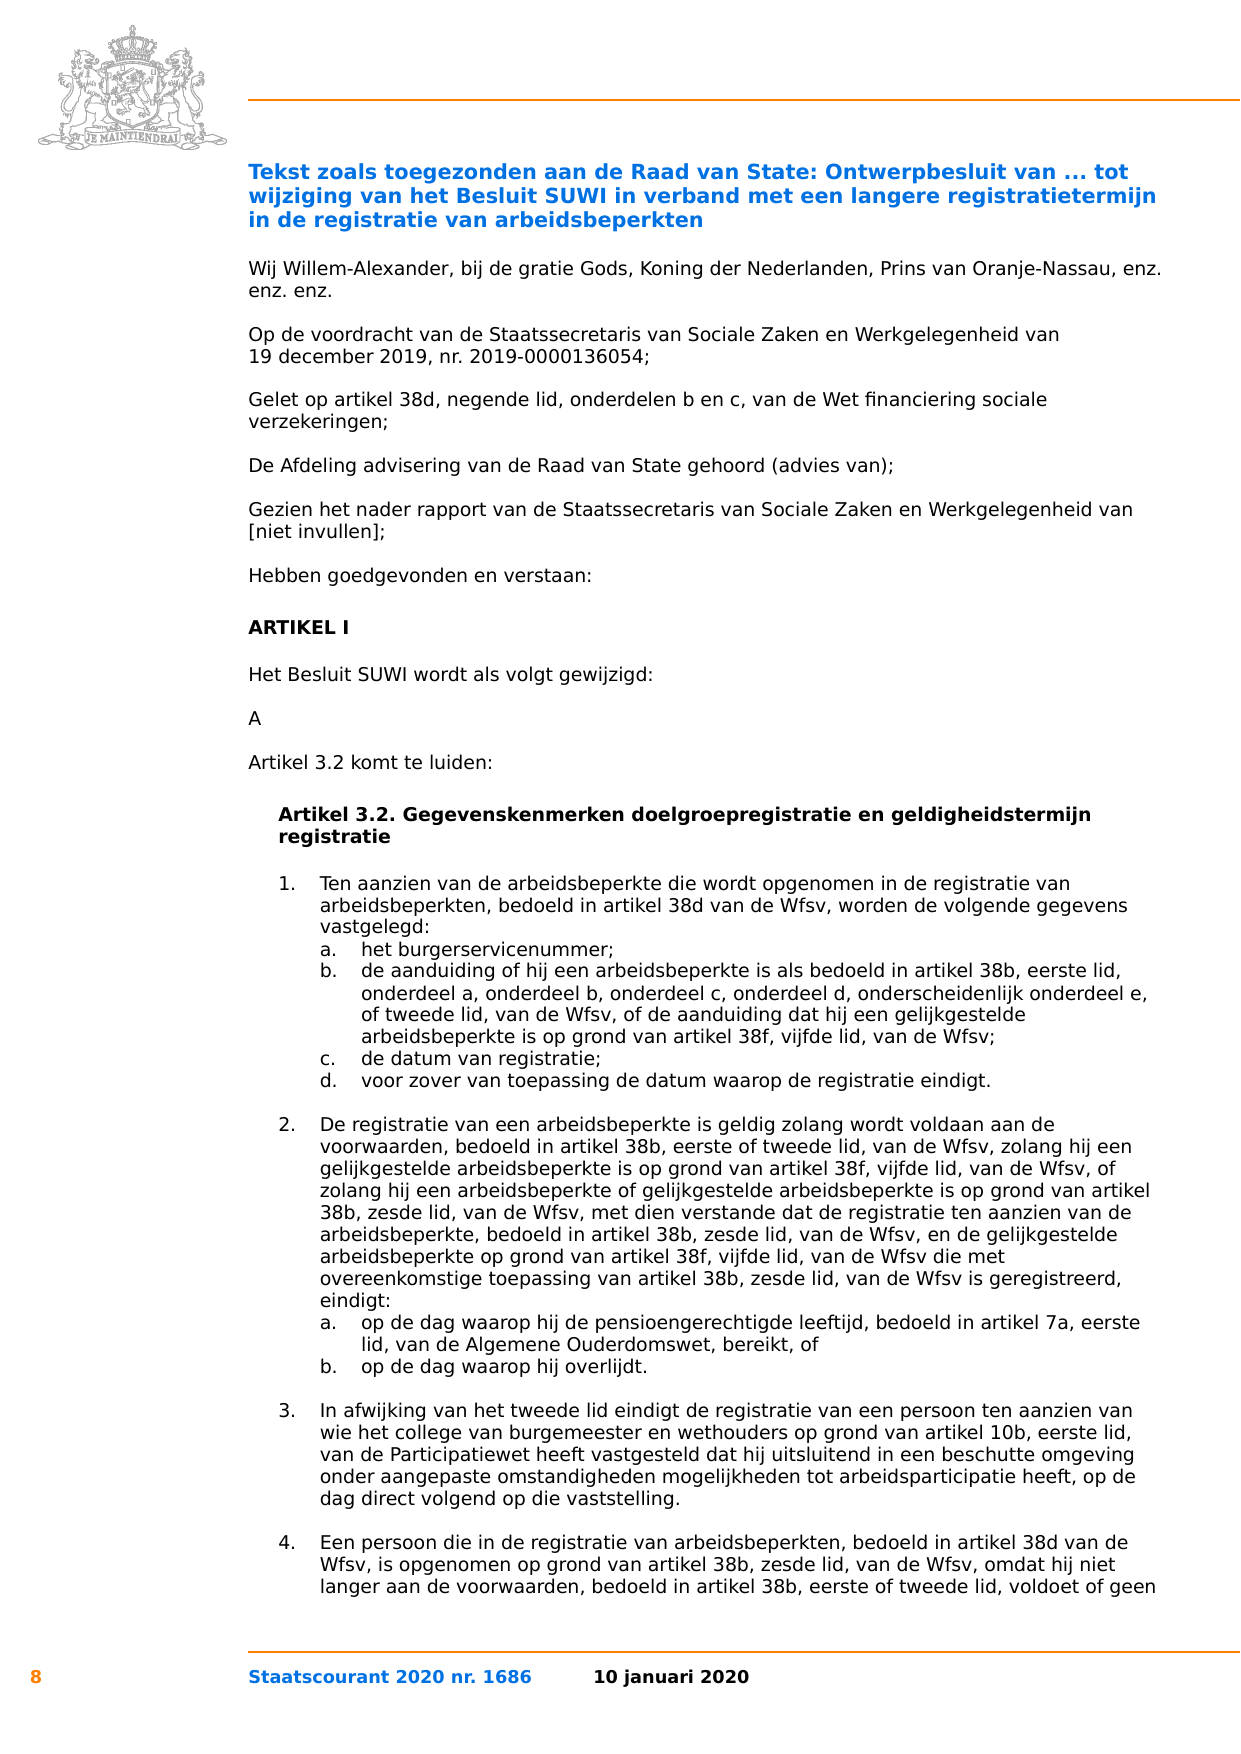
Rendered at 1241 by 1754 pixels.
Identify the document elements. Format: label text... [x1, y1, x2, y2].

text a. het burgerservicenummer; [319, 938, 1163, 960]
text De Afdeling advisering van de Raad van State gehoord (advies van); [248, 455, 1163, 477]
text Gezien het nader rapport van de Staatssecretaris van Sociale Zaken en Werkgelegenheid van [niet invullen]; [248, 499, 1163, 543]
text b. de aanduiding of hij een arbeidsbeperkte is als bedoeld in artikel 38b, eerste lid, onderdeel a, onderdeel b, onderdeel c, onderdeel d, onderscheidenlijk onderdeel e, of tweede lid, van de Wfsv, of de aanduiding dat hij een gelijkgestelde arbeidsbeperkte is op grond van artikel 38f, vijfde lid, van de Wfsv; [319, 960, 1163, 1048]
text Artikel 3.2 komt te luiden: [248, 752, 1163, 773]
text c. de datum van registratie; [319, 1048, 1163, 1070]
text d. voor zover van toepassing de datum waarop de registratie eindigt. [319, 1070, 1163, 1092]
text Hebben goedgevonden en verstaan: [248, 565, 1163, 587]
picture [38, 25, 227, 150]
text Het Besluit SUWI wordt als volgt gewijzigd: [248, 664, 1163, 686]
subtitle ARTIKEL I [248, 617, 1163, 639]
text b. op de dag waarop hij overlijdt. [319, 1356, 1163, 1378]
text 2. De registratie van een arbeidsbeperkte is geldig zolang wordt voldaan aan de voorwaarden, bedoeld in artikel 38b, eerste of tweede lid, van de Wfsv, zolang hij een gelijkgestelde arbeidsbeperkte is op grond van artikel 38f, vijfde lid, van de Wfsv, of zolang hij een arbeidsbeperkte of gelijkgestelde arbeidsbeperkte is op grond van artikel 38b, zesde lid, van de Wfsv, met dien verstande dat de registratie ten aanzien van de arbeidsbeperkte, bedoeld in artikel 38b, zesde lid, van de Wfsv, en de gelijkgestelde arbeidsbeperkte op grond van artikel 38f, vijfde lid, van de Wfsv die met overeenkomstige toepassing van artikel 38b, zesde lid, van de Wfsv is geregistreerd, eindigt: [278, 1114, 1163, 1312]
subtitle Artikel 3.2. Gegevenskenmerken doelgroepregistratie en geldigheidstermijn registratie [278, 803, 1163, 847]
text Op de voordracht van de Staatssecretaris van Sociale Zaken en Werkgelegenheid van 19 december 2019, nr. 2019-0000136054; [248, 323, 1163, 367]
subtitle Tekst zoals toegezonden aan de Raad van State: Ontwerpbesluit van ... tot wijziging van het Besluit SUWI in verband met een langere registratietermijn in de registratie van arbeidsbeperkten [248, 160, 1163, 233]
text 4. Een persoon die in de registratie van arbeidsbeperkten, bedoeld in artikel 38d van de Wfsv, is opgenomen op grond van artikel 38b, zesde lid, van de Wfsv, omdat hij niet langer aan de voorwaarden, bedoeld in artikel 38b, eerste of tweede lid, voldoet of geen [278, 1532, 1163, 1597]
text Wij Willem-Alexander, bij de gratie Gods, Koning der Nederlanden, Prins van Oranje-Nassau, enz. enz. enz. [248, 258, 1163, 302]
text Gelet op artikel 38d, negende lid, onderdelen b en c, van de Wet financiering sociale verzekeringen; [248, 389, 1163, 433]
text a. op de dag waarop hij de pensioengerechtigde leeftijd, bedoeld in artikel 7a, eerste lid, van de Algemene Ouderdomswet, bereikt, of [319, 1312, 1163, 1356]
text A [248, 708, 1163, 730]
text 3. In afwijking van het tweede lid eindigt de registratie van een persoon ten aanzien van wie het college van burgemeester en wethouders op grond van artikel 10b, eerste lid, van de Participatiewet heeft vastgesteld dat hij uitsluitend in een beschutte omgeving onder aangepaste omstandigheden mogelijkheden tot arbeidsparticipatie heeft, op de dag direct volgend op die vaststelling. [278, 1400, 1163, 1510]
text 1. Ten aanzien van de arbeidsbeperkte die wordt opgenomen in de registratie van arbeidsbeperkten, bedoeld in artikel 38d van de Wfsv, worden de volgende gegevens vastgelegd: [278, 872, 1163, 938]
